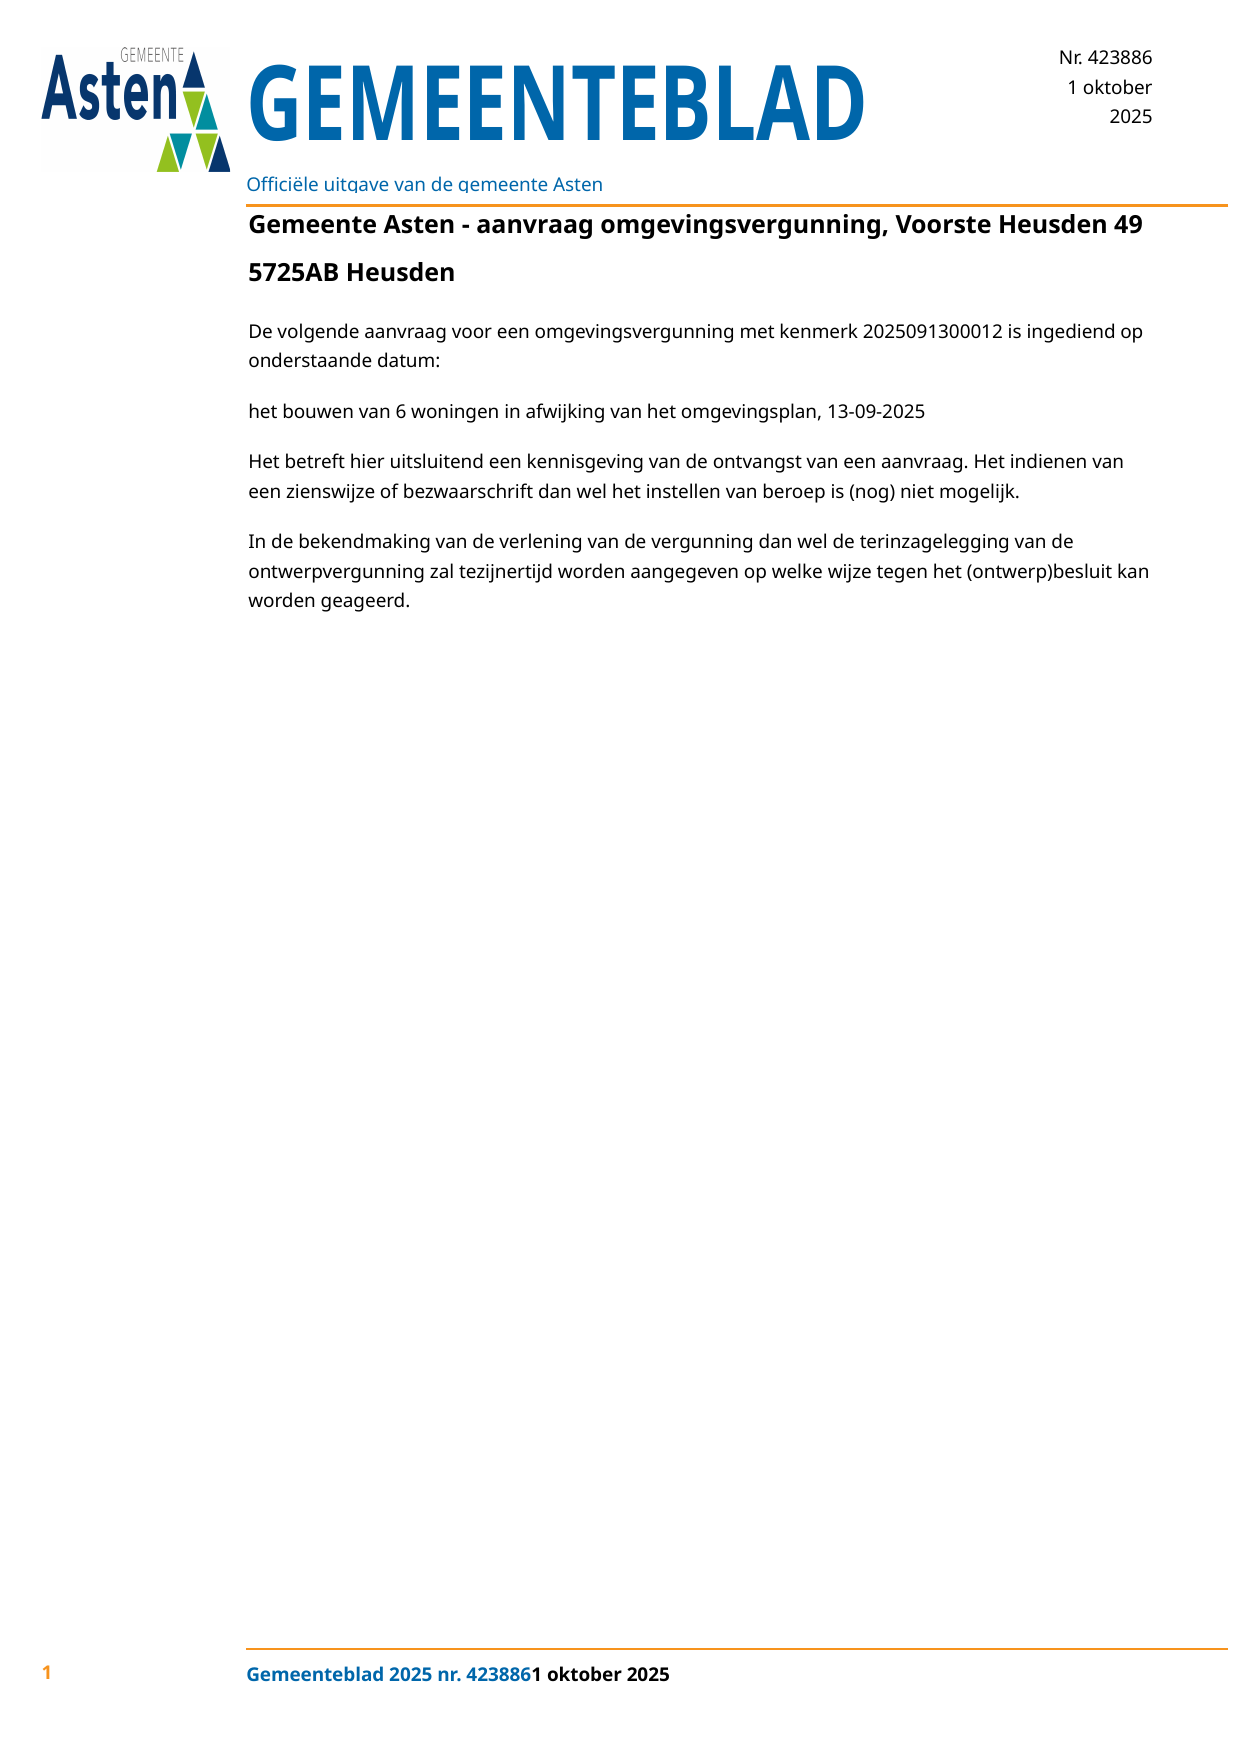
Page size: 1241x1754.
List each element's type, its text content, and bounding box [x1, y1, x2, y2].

text De volgende aanvraag voor een omgevingsvergunning met kenmerk 2025091300012 is ingediend op onderstaande datum: [248, 318, 1152, 373]
text Gemeente Asten - aanvraag omgevingsvergunning, Voorste Heusden 49 5725AB Heusden [248, 207, 1152, 288]
text het bouwen van 6 woningen in afwijking van het omgevingsplan, 13-09-2025 [248, 398, 1152, 424]
text In de bekendmaking van de verlening van de vergunning dan wel de terinzagelegging van de ontwerpvergunning zal tezijnertijd worden aangegeven op welke wijze tegen het (ontwerp)besluit kan worden geageerd. [248, 528, 1152, 613]
text Het betreft hier uitsluitend een kennisgeving van de ontvangst van een aanvraag. Het indienen van een zienswijze of bezwaarschrift dan wel het instellen van beroep is (nog) niet mogelijk. [248, 448, 1152, 504]
picture [41, 47, 231, 172]
